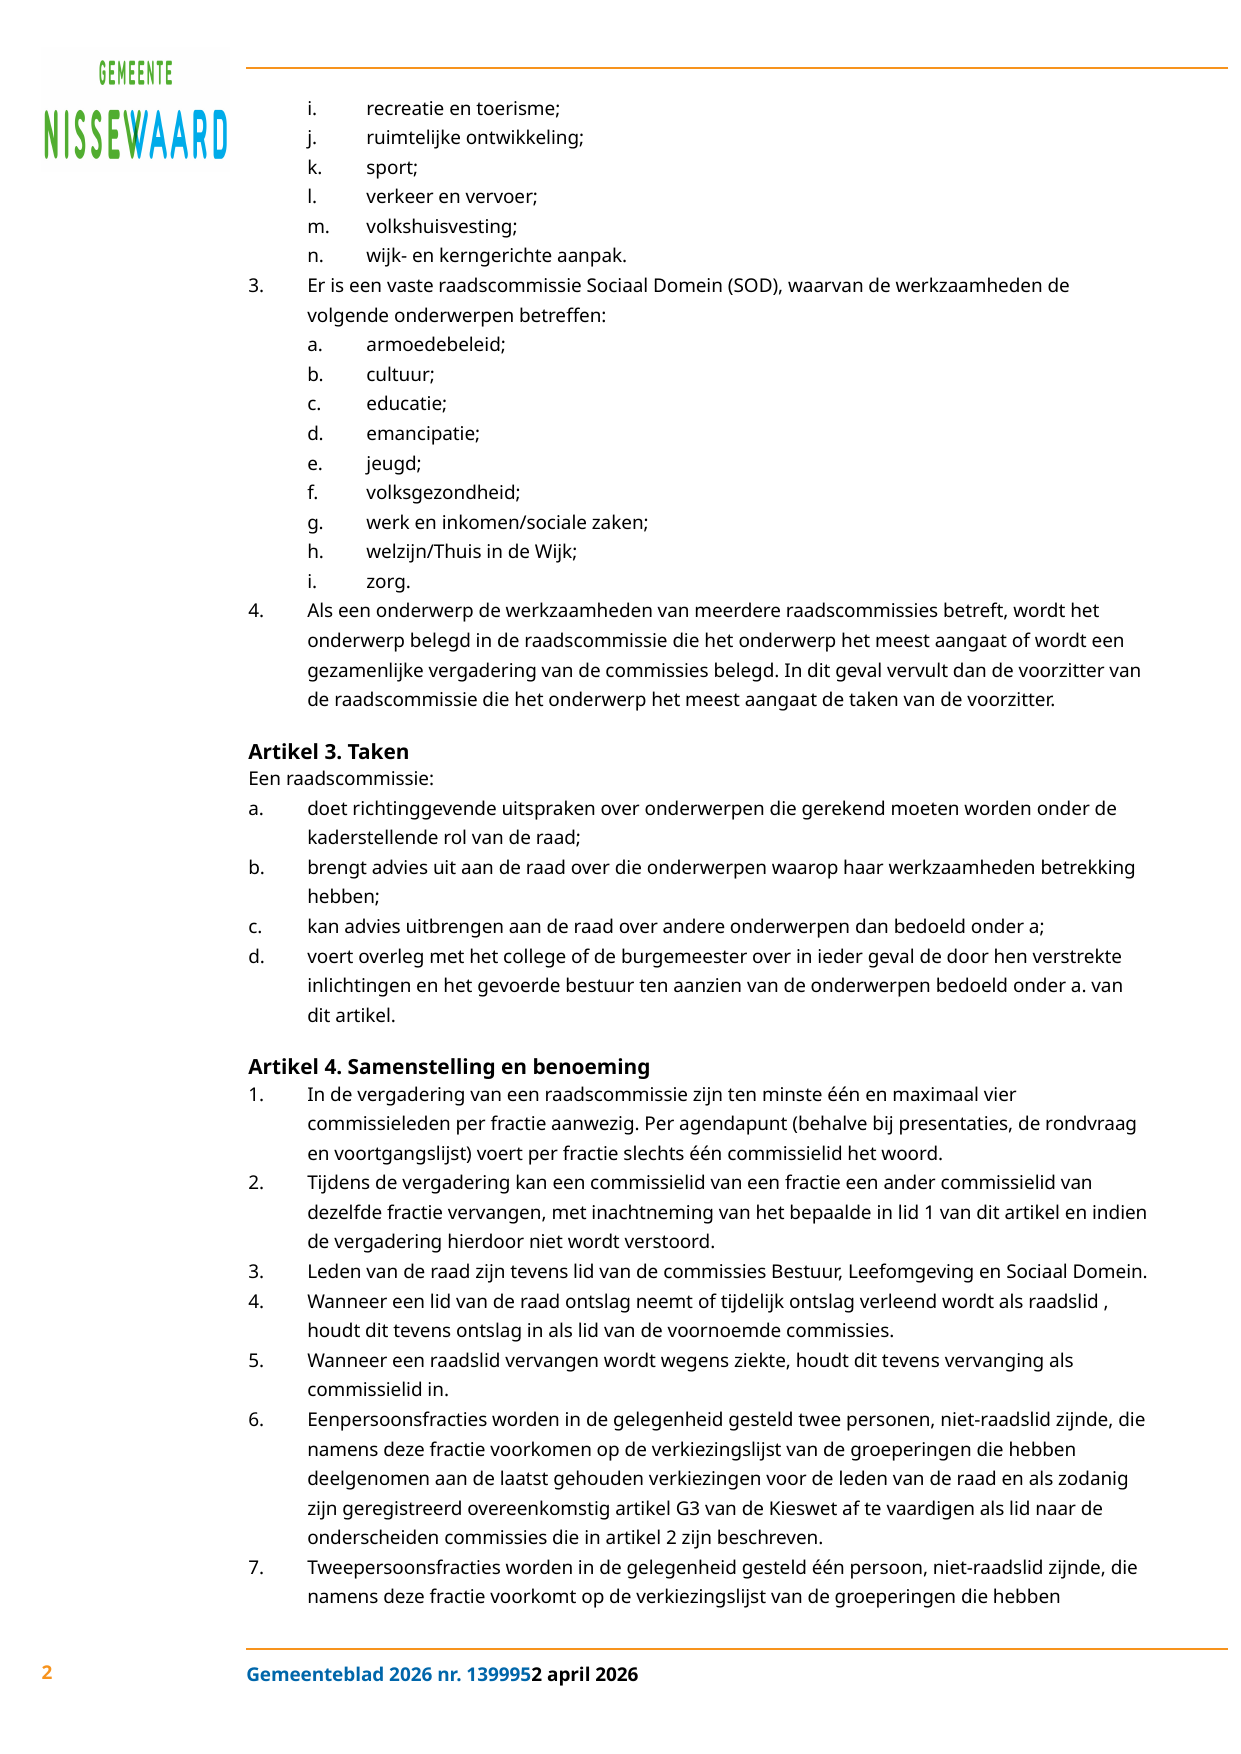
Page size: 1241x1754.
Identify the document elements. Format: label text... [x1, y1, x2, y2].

list Leden van de raad zijn tevens lid van de commissies Bestuur, Leefomgeving en Sociaal Domein. [248, 1258, 1152, 1284]
list volksgezondheid; [307, 479, 1152, 505]
list Tijdens de vergadering kan een commissielid van een fractie een ander commissielid van dezelfde fractie vervangen, met inachtneming van het bepaalde in lid 1 van dit artikel en indien de vergadering hierdoor niet wordt verstoord. [248, 1169, 1152, 1254]
list Als een onderwerp de werkzaamheden van meerdere raadscommissies betreft, wordt het onderwerp belegd in de raadscommissie die het onderwerp het meest aangaat of wordt een gezamenlijke vergadering van de commissies belegd. In dit geval vervult dan de voorzitter van de raadscommissie die het onderwerp het meest aangaat de taken van de voorzitter. [248, 598, 1152, 712]
list verkeer en vervoer; [307, 183, 1152, 209]
list jeugd; [307, 450, 1152, 476]
list ruimtelijke ontwikkeling; [307, 124, 1152, 150]
list educatie; [307, 391, 1152, 416]
list armoedebeleid; [307, 331, 1152, 357]
list Wanneer een lid van de raad ontslag neemt of tijdelijk ontslag verleend wordt als raadslid , houdt dit tevens ontslag in als lid van de voornoemde commissies. [248, 1288, 1152, 1343]
list volkshuisvesting; [307, 213, 1152, 239]
list doet richtinggevende uitspraken over onderwerpen die gerekend moeten worden onder de kaderstellende rol van de raad; [248, 795, 1152, 850]
list voert overleg met het college of de burgemeester over in ieder geval de door hen verstrekte inlichtingen en het gevoerde bestuur ten aanzien van de onderwerpen bedoeld onder a. van dit artikel. [248, 943, 1152, 1028]
list Wanneer een raadslid vervangen wordt wegens ziekte, houdt dit tevens vervanging als commissielid in. [248, 1347, 1152, 1402]
list zorg. [307, 568, 1152, 594]
text Artikel 3. Taken [248, 737, 1152, 765]
list sport; [307, 154, 1152, 180]
list Tweepersoonsfracties worden in de gelegenheid gesteld één persoon, niet-raadslid zijnde, die namens deze fractie voorkomt op de verkiezingslijst van de groeperingen die hebben [248, 1554, 1152, 1609]
list emancipatie; [307, 420, 1152, 446]
list cultuur; [307, 361, 1152, 387]
list wijk- en kerngerichte aanpak. [307, 243, 1152, 268]
picture [41, 47, 231, 172]
list In de vergadering van een raadscommissie zijn ten minste één en maximaal vier commissieleden per fractie aanwezig. Per agendapunt (behalve bij presentaties, de rondvraag en voortgangslijst) voert per fractie slechts één commissielid het woord. [248, 1081, 1152, 1166]
list Eenpersoonsfracties worden in de gelegenheid gesteld twee personen, niet-raadslid zijnde, die namens deze fractie voorkomen op de verkiezingslijst van de groeperingen die hebben deelgenomen aan de laatst gehouden verkiezingen voor de leden van de raad en als zodanig zijn geregistreerd overeenkomstig artikel G3 van de Kieswet af te vaardigen als lid naar de onderscheiden commissies die in artikel 2 zijn beschreven. [248, 1406, 1152, 1550]
list brengt advies uit aan de raad over die onderwerpen waarop haar werkzaamheden betrekking hebben; [248, 854, 1152, 909]
list recreatie en toerisme; [307, 95, 1152, 121]
list welzijn/Thuis in de Wijk; [307, 538, 1152, 564]
list Er is een vaste raadscommissie Sociaal Domein (SOD), waarvan de werkzaamheden de volgende onderwerpen betreffen: [248, 272, 1152, 328]
text Een raadscommissie: [248, 765, 1152, 791]
text Artikel 4. Samenstelling en benoeming [248, 1052, 1152, 1081]
list werk en inkomen/sociale zaken; [307, 509, 1152, 535]
list kan advies uitbrengen aan de raad over andere onderwerpen dan bedoeld onder a; [248, 913, 1152, 939]
